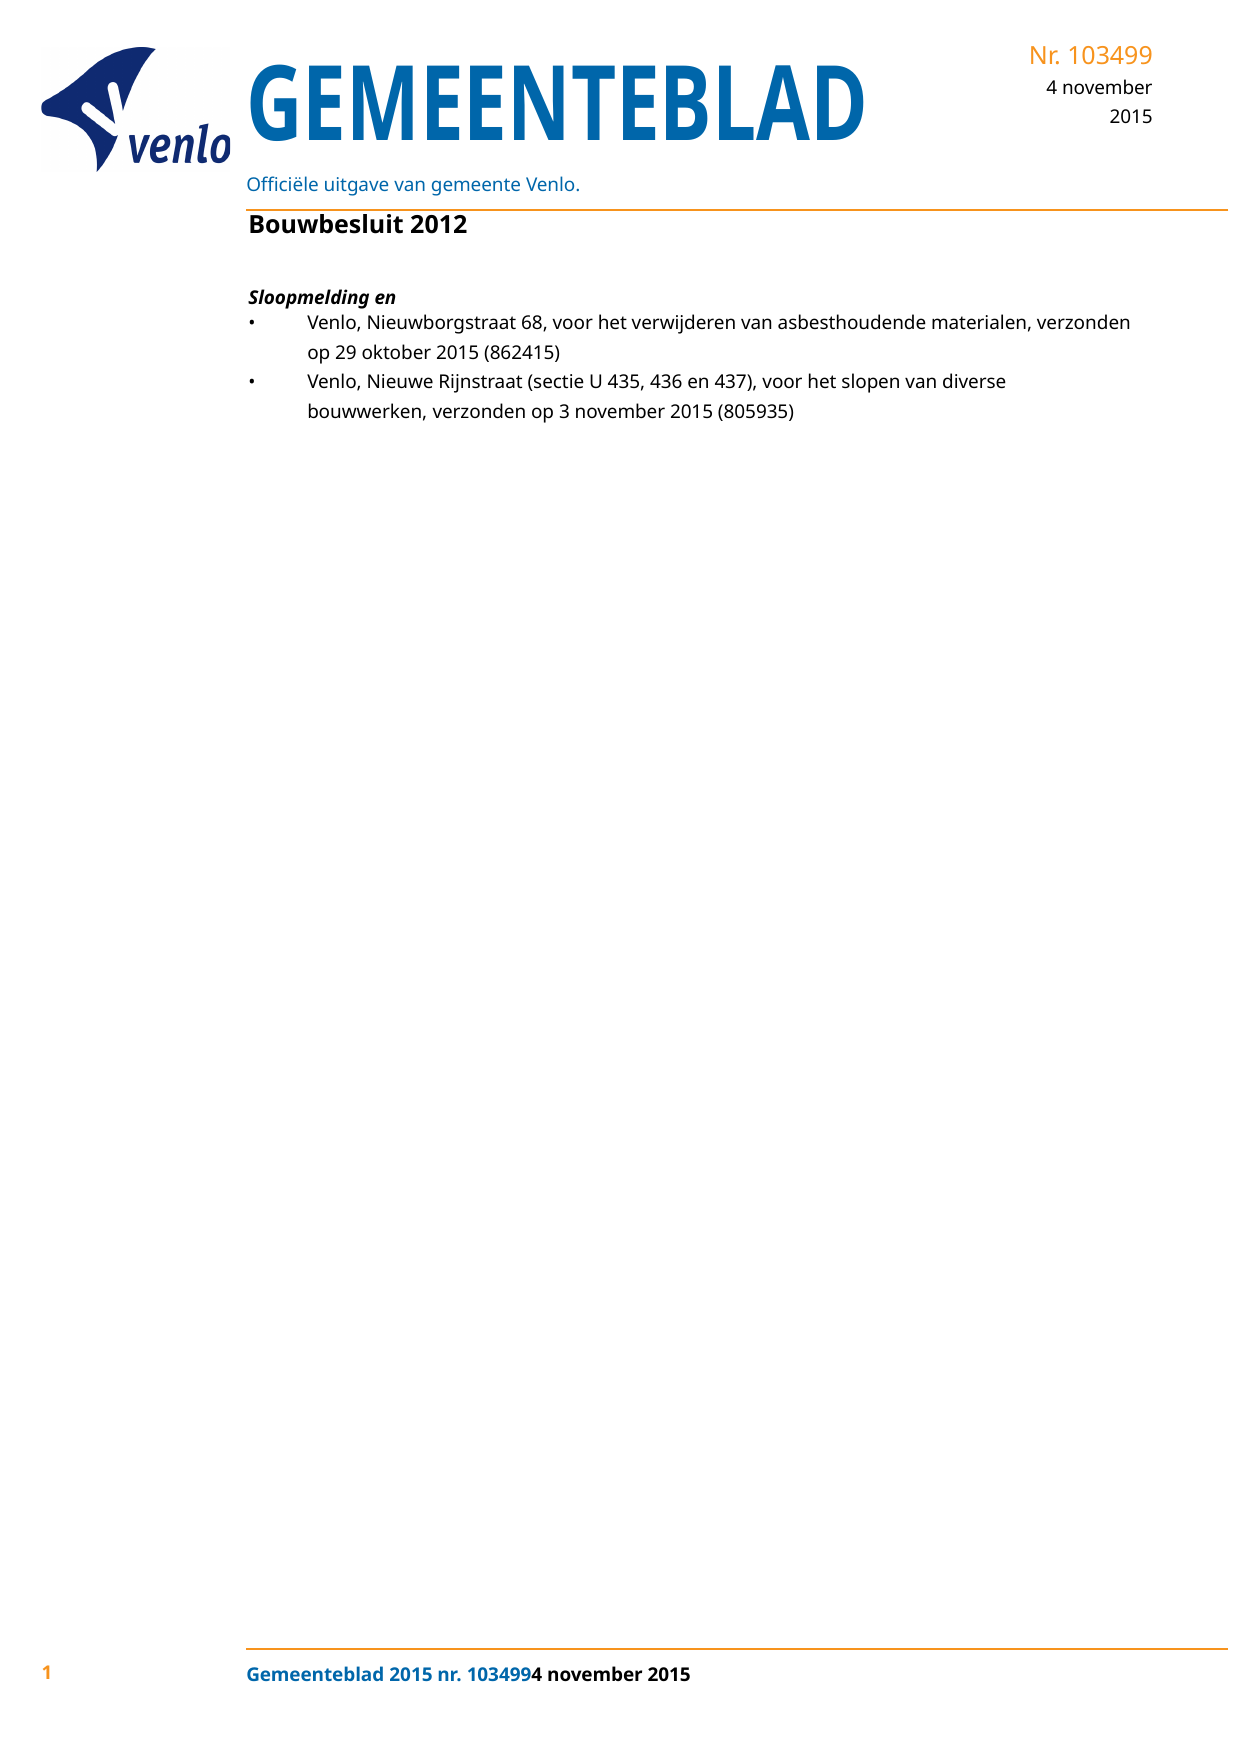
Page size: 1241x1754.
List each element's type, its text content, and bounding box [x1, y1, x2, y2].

list Venlo, Nieuwborgstraat 68, voor het verwijderen van asbesthoudende materialen, verzonden op 29 oktober 2015 (862415) [248, 309, 1152, 365]
text Bouwbesluit 2012 [248, 211, 1152, 241]
list Venlo, Nieuwe Rijnstraat (sectie U 435, 436 en 437), voor het slopen van diverse bouwwerken, verzonden op 3 november 2015 (805935) [248, 369, 1152, 424]
picture [41, 47, 231, 172]
text Sloopmelding en [248, 284, 1152, 309]
